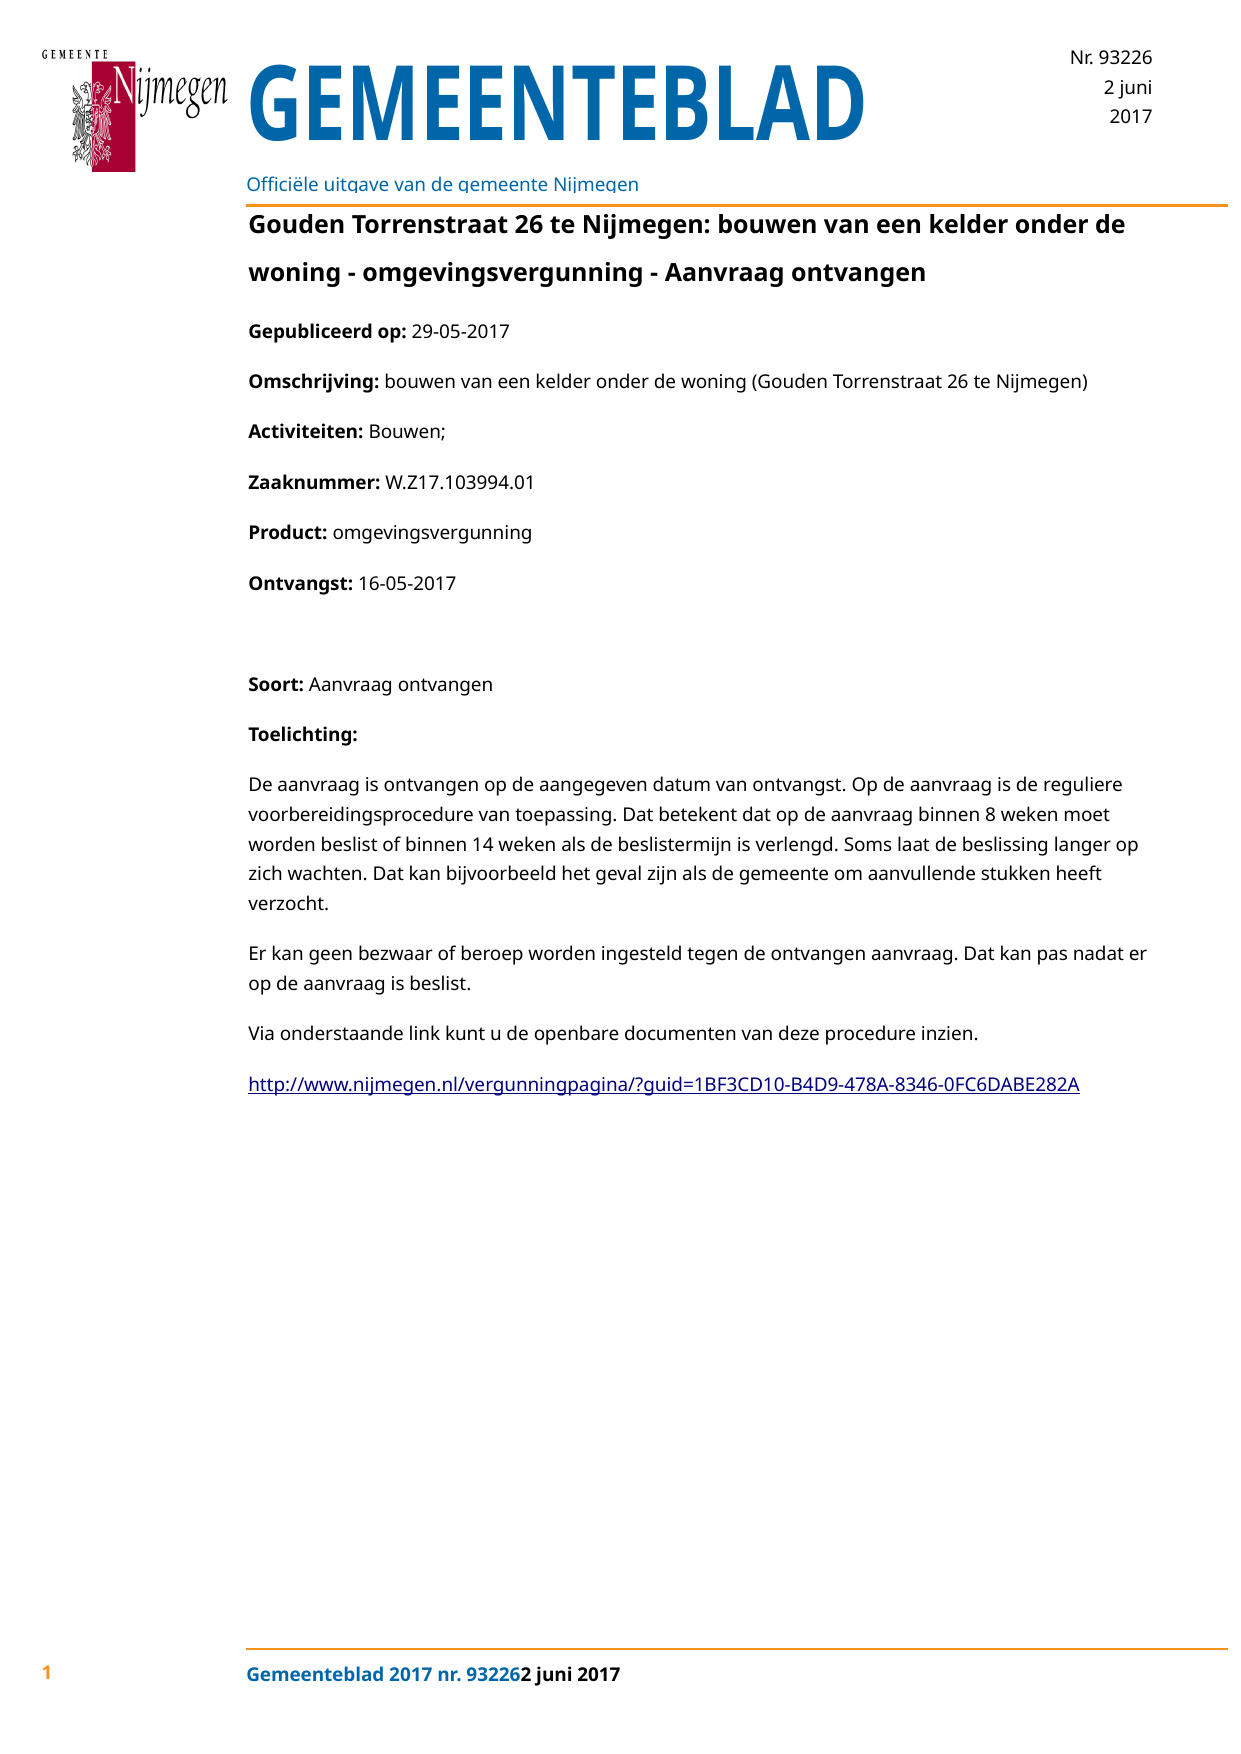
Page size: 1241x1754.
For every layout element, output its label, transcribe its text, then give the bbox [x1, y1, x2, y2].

text Activiteiten: Bouwen; [248, 419, 1152, 444]
text Via onderstaande link kunt u de openbare documenten van deze procedure inzien. [248, 1020, 1152, 1046]
text Gepubliceerd op: 29-05-2017 [248, 318, 1152, 344]
picture [41, 47, 231, 172]
text Toelichting: [248, 721, 1152, 747]
text Omschrijving: bouwen van een kelder onder de woning (Gouden Torrenstraat 26 te Nijmegen) [248, 368, 1152, 394]
text De aanvraag is ontvangen op de aangegeven datum van ontvangst. Op de aanvraag is de reguliere voorbereidingsprocedure van toepassing. Dat betekent dat op de aanvraag binnen 8 weken moet worden beslist of binnen 14 weken als de beslistermijn is verlengd. Soms laat de beslissing langer op zich wachten. Dat kan bijvoorbeeld het geval zijn als de gemeente om aanvullende stukken heeft verzocht. [248, 772, 1152, 916]
text Er kan geen bezwaar of beroep worden ingesteld tegen de ontvangen aanvraag. Dat kan pas nadat er op de aanvraag is beslist. [248, 940, 1152, 996]
text Zaaknummer: W.Z17.103994.01 [248, 469, 1152, 495]
text http://www.nijmegen.nl/vergunningpagina/?guid=1BF3CD10-B4D9-478A-8346-0FC6DABE282A [248, 1071, 1152, 1097]
text Soort: Aanvraag ontvangen [248, 671, 1152, 697]
text Gouden Torrenstraat 26 te Nijmegen: bouwen van een kelder onder de woning - omgevingsvergunning - Aanvraag ontvangen [248, 207, 1152, 288]
text Product: omgevingsvergunning [248, 519, 1152, 545]
text Ontvangst: 16-05-2017 [248, 570, 1152, 596]
